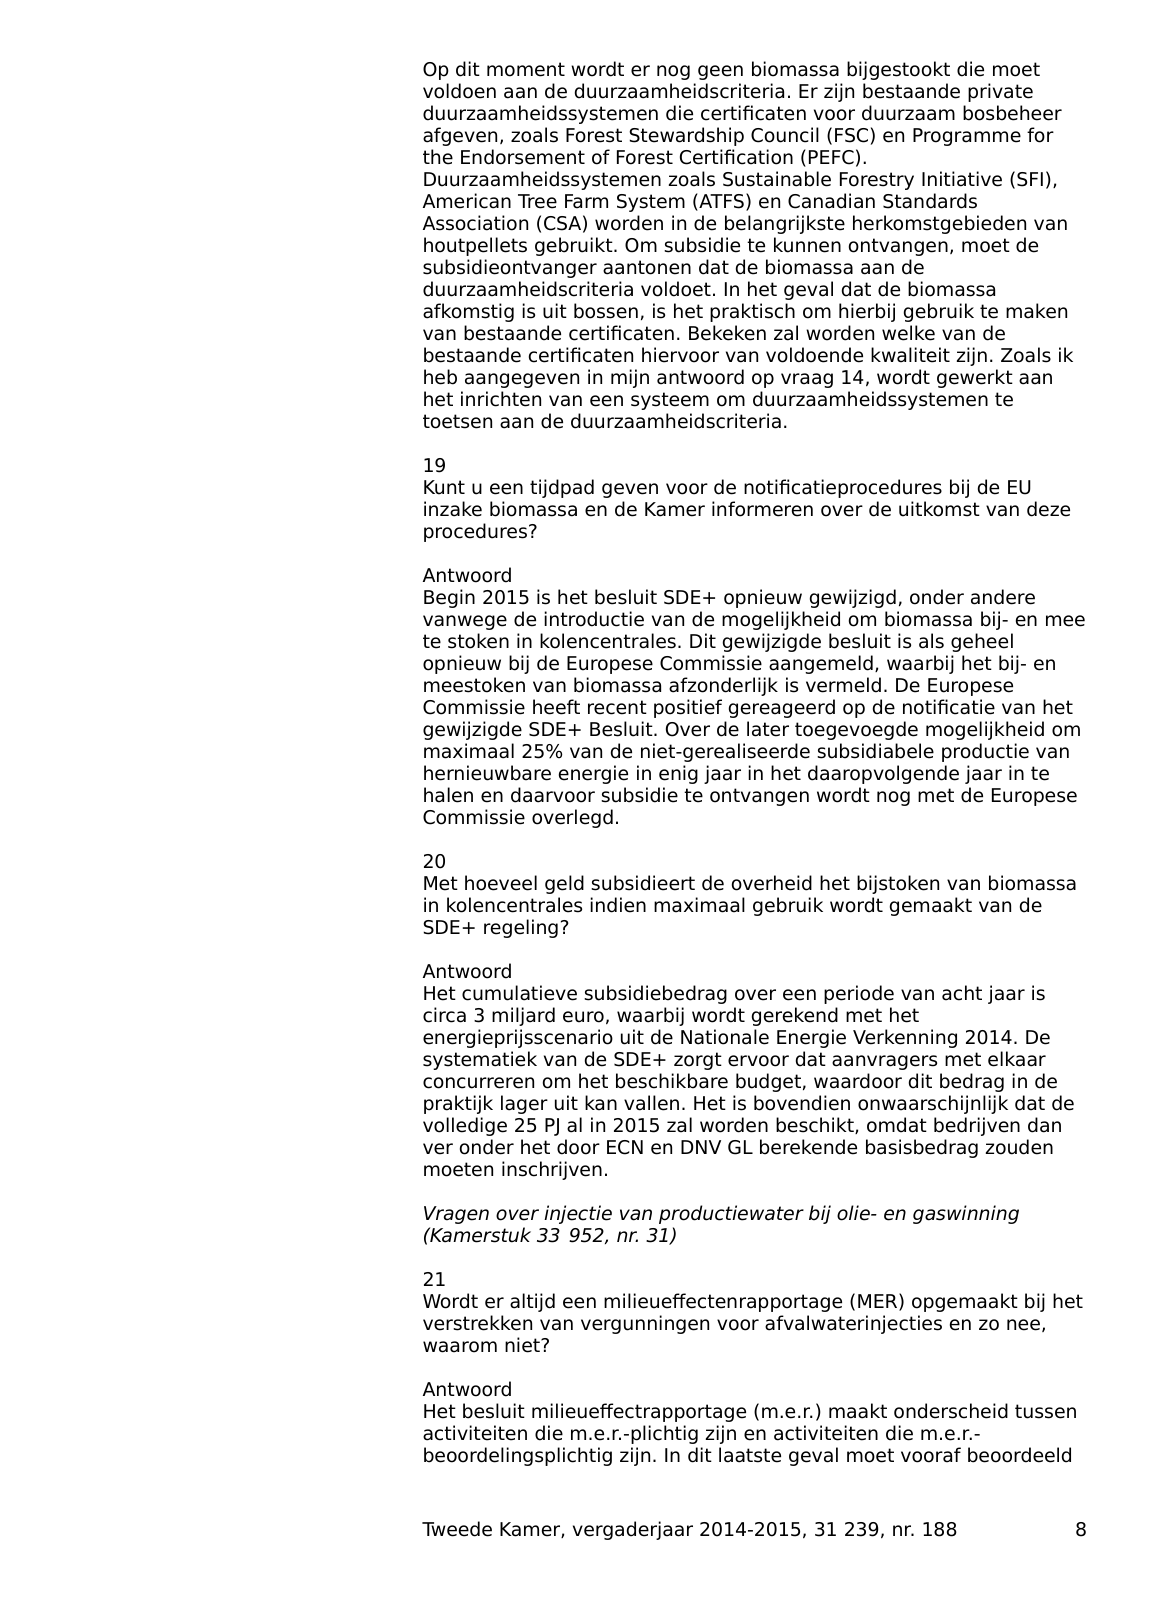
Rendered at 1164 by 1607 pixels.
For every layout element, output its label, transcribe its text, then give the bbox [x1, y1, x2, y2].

text Het besluit milieueffectrapportage (m.e.r.) maakt onderscheid tussen activiteiten die m.e.r.-plichtig zijn en activiteiten die m.e.r.-beoordelingsplichtig zijn. In dit laatste geval moet vooraf beoordeeld [422, 1401, 1087, 1467]
text Antwoord [422, 565, 1087, 587]
text Kunt u een tijdpad geven voor de notificatieprocedures bij de EU inzake biomassa en de Kamer informeren over de uitkomst van deze procedures? [422, 477, 1087, 543]
text Wordt er altijd een milieueffectenrapportage (MER) opgemaakt bij het verstrekken van vergunningen voor afvalwaterinjecties en zo nee, waarom niet? [422, 1291, 1087, 1357]
subtitle Vragen over injectie van productiewater bij olie- en gaswinning (Kamerstuk 33 952, nr. 31) [422, 1203, 1087, 1247]
text Op dit moment wordt er nog geen biomassa bijgestookt die moet voldoen aan de duurzaamheidscriteria. Er zijn bestaande private duurzaamheidssystemen die certificaten voor duurzaam bosbeheer afgeven, zoals Forest Stewardship Council (FSC) en Programme for the Endorsement of Forest Certification (PEFC). Duurzaamheidssystemen zoals Sustainable Forestry Initiative (SFI), American Tree Farm System (ATFS) en Canadian Standards Association (CSA) worden in de belangrijkste herkomstgebieden van houtpellets gebruikt. Om subsidie te kunnen ontvangen, moet de subsidieontvanger aantonen dat de biomassa aan de duurzaamheidscriteria voldoet. In het geval dat de biomassa afkomstig is uit bossen, is het praktisch om hierbij gebruik te maken van bestaande certificaten. Bekeken zal worden welke van de bestaande certificaten hiervoor van voldoende kwaliteit zijn. Zoals ik heb aangegeven in mijn antwoord op vraag 14, wordt gewerkt aan het inrichten van een systeem om duurzaamheidssystemen te toetsen aan de duurzaamheidscriteria. [422, 59, 1087, 433]
text Antwoord [422, 1379, 1087, 1401]
text Begin 2015 is het besluit SDE+ opnieuw gewijzigd, onder andere vanwege de introductie van de mogelijkheid om biomassa bij- en mee te stoken in kolencentrales. Dit gewijzigde besluit is als geheel opnieuw bij de Europese Commissie aangemeld, waarbij het bij- en meestoken van biomassa afzonderlijk is vermeld. De Europese Commissie heeft recent positief gereageerd op de notificatie van het gewijzigde SDE+ Besluit. Over de later toegevoegde mogelijkheid om maximaal 25% van de niet-gerealiseerde subsidiabele productie van hernieuwbare energie in enig jaar in het daaropvolgende jaar in te halen en daarvoor subsidie te ontvangen wordt nog met de Europese Commissie overlegd. [422, 587, 1087, 829]
text Met hoeveel geld subsidieert de overheid het bijstoken van biomassa in kolencentrales indien maximaal gebruik wordt gemaakt van de SDE+ regeling? [422, 873, 1087, 939]
text 21 [422, 1269, 1087, 1291]
text Het cumulatieve subsidiebedrag over een periode van acht jaar is circa 3 miljard euro, waarbij wordt gerekend met het energieprijsscenario uit de Nationale Energie Verkenning 2014. De systematiek van de SDE+ zorgt ervoor dat aanvragers met elkaar concurreren om het beschikbare budget, waardoor dit bedrag in de praktijk lager uit kan vallen. Het is bovendien onwaarschijnlijk dat de volledige 25 PJ al in 2015 zal worden beschikt, omdat bedrijven dan ver onder het door ECN en DNV GL berekende basisbedrag zouden moeten inschrijven. [422, 983, 1087, 1181]
text Antwoord [422, 961, 1087, 983]
text 20 [422, 851, 1087, 873]
text 19 [422, 455, 1087, 477]
